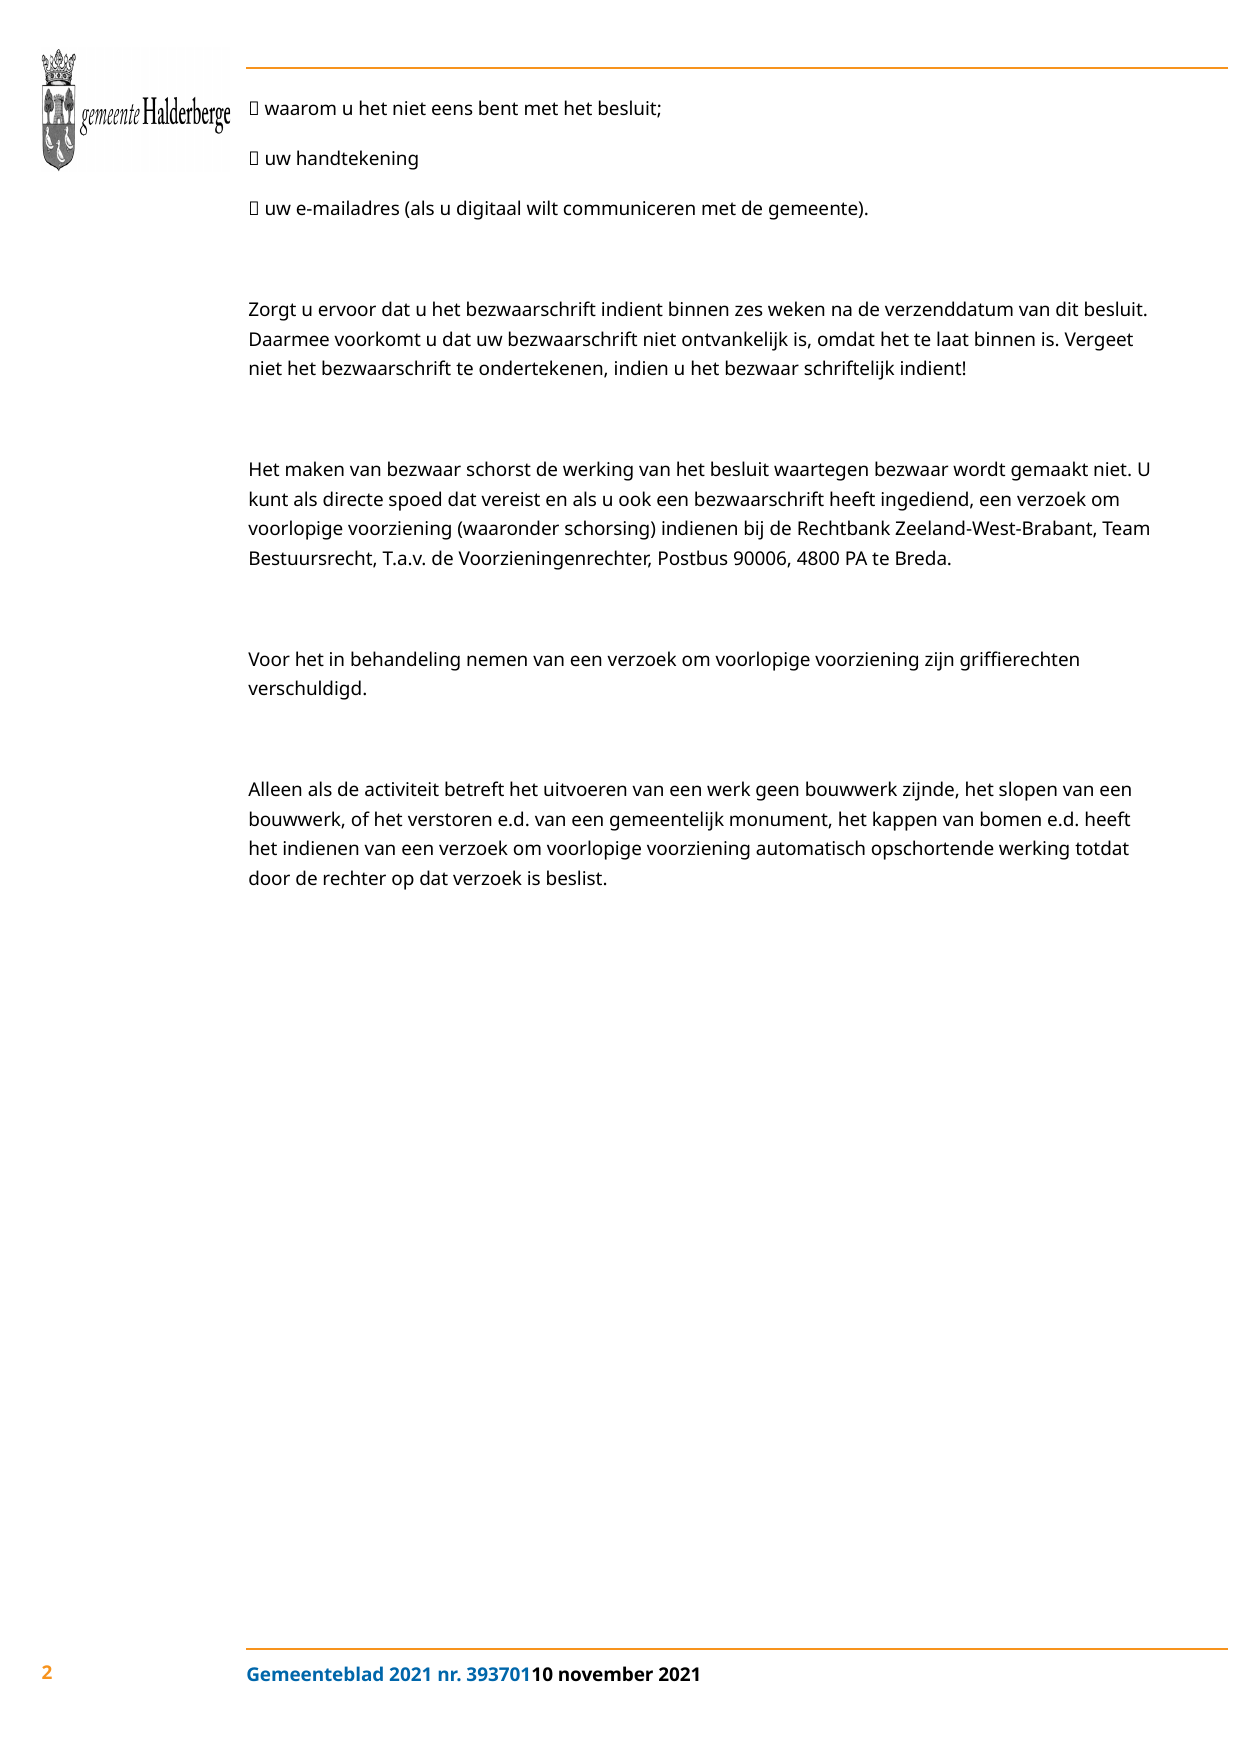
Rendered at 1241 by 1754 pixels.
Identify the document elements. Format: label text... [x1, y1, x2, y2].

text Alleen als de activiteit betreft het uitvoeren van een werk geen bouwwerk zijnde, het slopen van een bouwwerk, of het verstoren e.d. van een gemeentelijk monument, het kappen van bomen e.d. heeft het indienen van een verzoek om voorlopige voorziening automatisch opschortende werking totdat door de rechter op dat verzoek is beslist. [248, 776, 1152, 891]
text  uw e-mailadres (als u digitaal wilt communiceren met de gemeente). [248, 196, 1152, 221]
text Voor het in behandeling nemen van een verzoek om voorlopige voorziening zijn griffierechten verschuldigd. [248, 646, 1152, 701]
text  waarom u het niet eens bent met het besluit; [248, 95, 1152, 121]
picture [41, 47, 231, 172]
text Het maken van bezwaar schorst de werking van het besluit waartegen bezwaar wordt gemaakt niet. U kunt als directe spoed dat vereist en als u ook een bezwaarschrift heeft ingediend, een verzoek om voorlopige voorziening (waaronder schorsing) indienen bij de Rechtbank Zeeland-West-Brabant, Team Bestuursrecht, T.a.v. de Voorzieningenrechter, Postbus 90006, 4800 PA te Breda. [248, 456, 1152, 571]
text  uw handtekening [248, 145, 1152, 171]
text Zorgt u ervoor dat u het bezwaarschrift indient binnen zes weken na de verzenddatum van dit besluit. Daarmee voorkomt u dat uw bezwaarschrift niet ontvankelijk is, omdat het te laat binnen is. Vergeet niet het bezwaarschrift te ondertekenen, indien u het bezwaar schriftelijk indient! [248, 296, 1152, 381]
